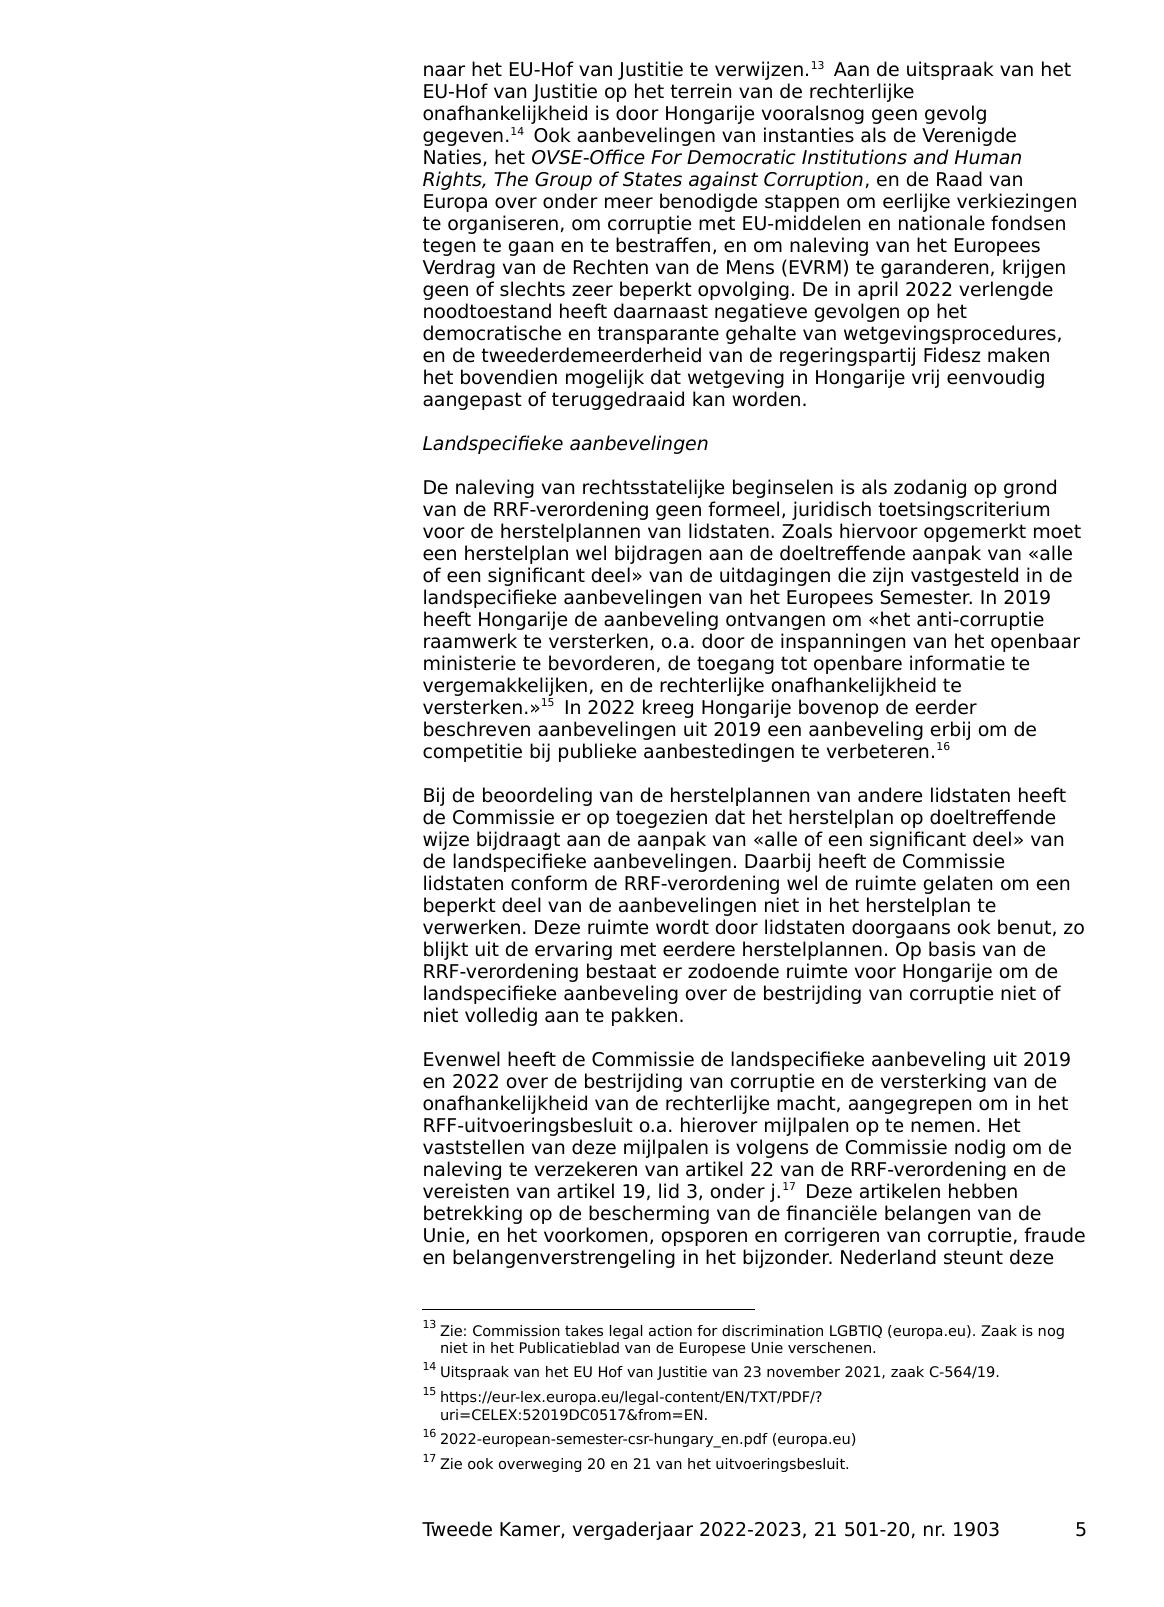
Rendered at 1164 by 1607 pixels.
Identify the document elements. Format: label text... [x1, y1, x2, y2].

text Uitspraak van het EU Hof van Justitie van 23 november 2021, zaak C-564/19. [422, 1360, 1087, 1382]
text Evenwel heeft de Commissie de landspecifieke aanbeveling uit 2019 en 2022 over de bestrijding van corruptie en de versterking van de onafhankelijkheid van de rechterlijke macht, aangegrepen om in het RFF-uitvoeringsbesluit o.a. hierover mijlpalen op te nemen. Het vaststellen van deze mijlpalen is volgens de Commissie nodig om de naleving te verzekeren van artikel 22 van de RRF-verordening en de vereisten van artikel 19, lid 3, onder j. Deze artikelen hebben betrekking op de bescherming van de financiële belangen van de Unie, en het voorkomen, opsporen en corrigeren van corruptie, fraude en belangenverstrengeling in het bijzonder. Nederland steunt deze [422, 1049, 1087, 1269]
text De naleving van rechtsstatelijke beginselen is als zodanig op grond van de RRF-verordening geen formeel, juridisch toetsingscriterium voor de herstelplannen van lidstaten. Zoals hiervoor opgemerkt moet een herstelplan wel bijdragen aan de doeltreffende aanpak van «alle of een significant deel» van de uitdagingen die zijn vastgesteld in de landspecifieke aanbevelingen van het Europees Semester. In 2019 heeft Hongarije de aanbeveling ontvangen om «het anti-corruptie raamwerk te versterken, o.a. door de inspanningen van het openbaar ministerie te bevorderen, de toegang tot openbare informatie te vergemakkelijken, en de rechterlijke onafhankelijkheid te versterken.» In 2022 kreeg Hongarije bovenop de eerder beschreven aanbevelingen uit 2019 een aanbeveling erbij om de competitie bij publieke aanbestedingen te verbeteren. [422, 477, 1087, 763]
subtitle Landspecifieke aanbevelingen [422, 433, 1087, 455]
text Bij de beoordeling van de herstelplannen van andere lidstaten heeft de Commissie er op toegezien dat het herstelplan op doeltreffende wijze bijdraagt aan de aanpak van «alle of een significant deel» van de landspecifieke aanbevelingen. Daarbij heeft de Commissie lidstaten conform de RRF-verordening wel de ruimte gelaten om een beperkt deel van de aanbevelingen niet in het herstelplan te verwerken. Deze ruimte wordt door lidstaten doorgaans ook benut, zo blijkt uit de ervaring met eerdere herstelplannen. Op basis van de RRF-verordening bestaat er zodoende ruimte voor Hongarije om de landspecifieke aanbeveling over de bestrijding van corruptie niet of niet volledig aan te pakken. [422, 785, 1087, 1027]
text Zie: Commission takes legal action for discrimination LGBTIQ (europa.eu). Zaak is nog niet in het Publicatieblad van de Europese Unie verschenen. [422, 1318, 1087, 1357]
text https://eur-lex.europa.eu/legal-content/EN/TXT/PDF/?uri=CELEX:52019DC0517&from=EN. [422, 1385, 1087, 1424]
text 2022-european-semester-csr-hungary_en.pdf (europa.eu) [422, 1427, 1087, 1449]
text naar het EU-Hof van Justitie te verwijzen. Aan de uitspraak van het EU-Hof van Justitie op het terrein van de rechterlijke onafhankelijkheid is door Hongarije vooralsnog geen gevolg gegeven. Ook aanbevelingen van instanties als de Verenigde Naties, het OVSE-Office For Democratic Institutions and Human Rights, The Group of States against Corruption, en de Raad van Europa over onder meer benodigde stappen om eerlijke verkiezingen te organiseren, om corruptie met EU-middelen en nationale fondsen tegen te gaan en te bestraffen, en om naleving van het Europees Verdrag van de Rechten van de Mens (EVRM) te garanderen, krijgen geen of slechts zeer beperkt opvolging. De in april 2022 verlengde noodtoestand heeft daarnaast negatieve gevolgen op het democratische en transparante gehalte van wetgevingsprocedures, en de tweederdemeerderheid van de regeringspartij Fidesz maken het bovendien mogelijk dat wetgeving in Hongarije vrij eenvoudig aangepast of teruggedraaid kan worden. [422, 59, 1087, 411]
text Zie ook overweging 20 en 21 van het uitvoeringsbesluit. [422, 1452, 1087, 1474]
